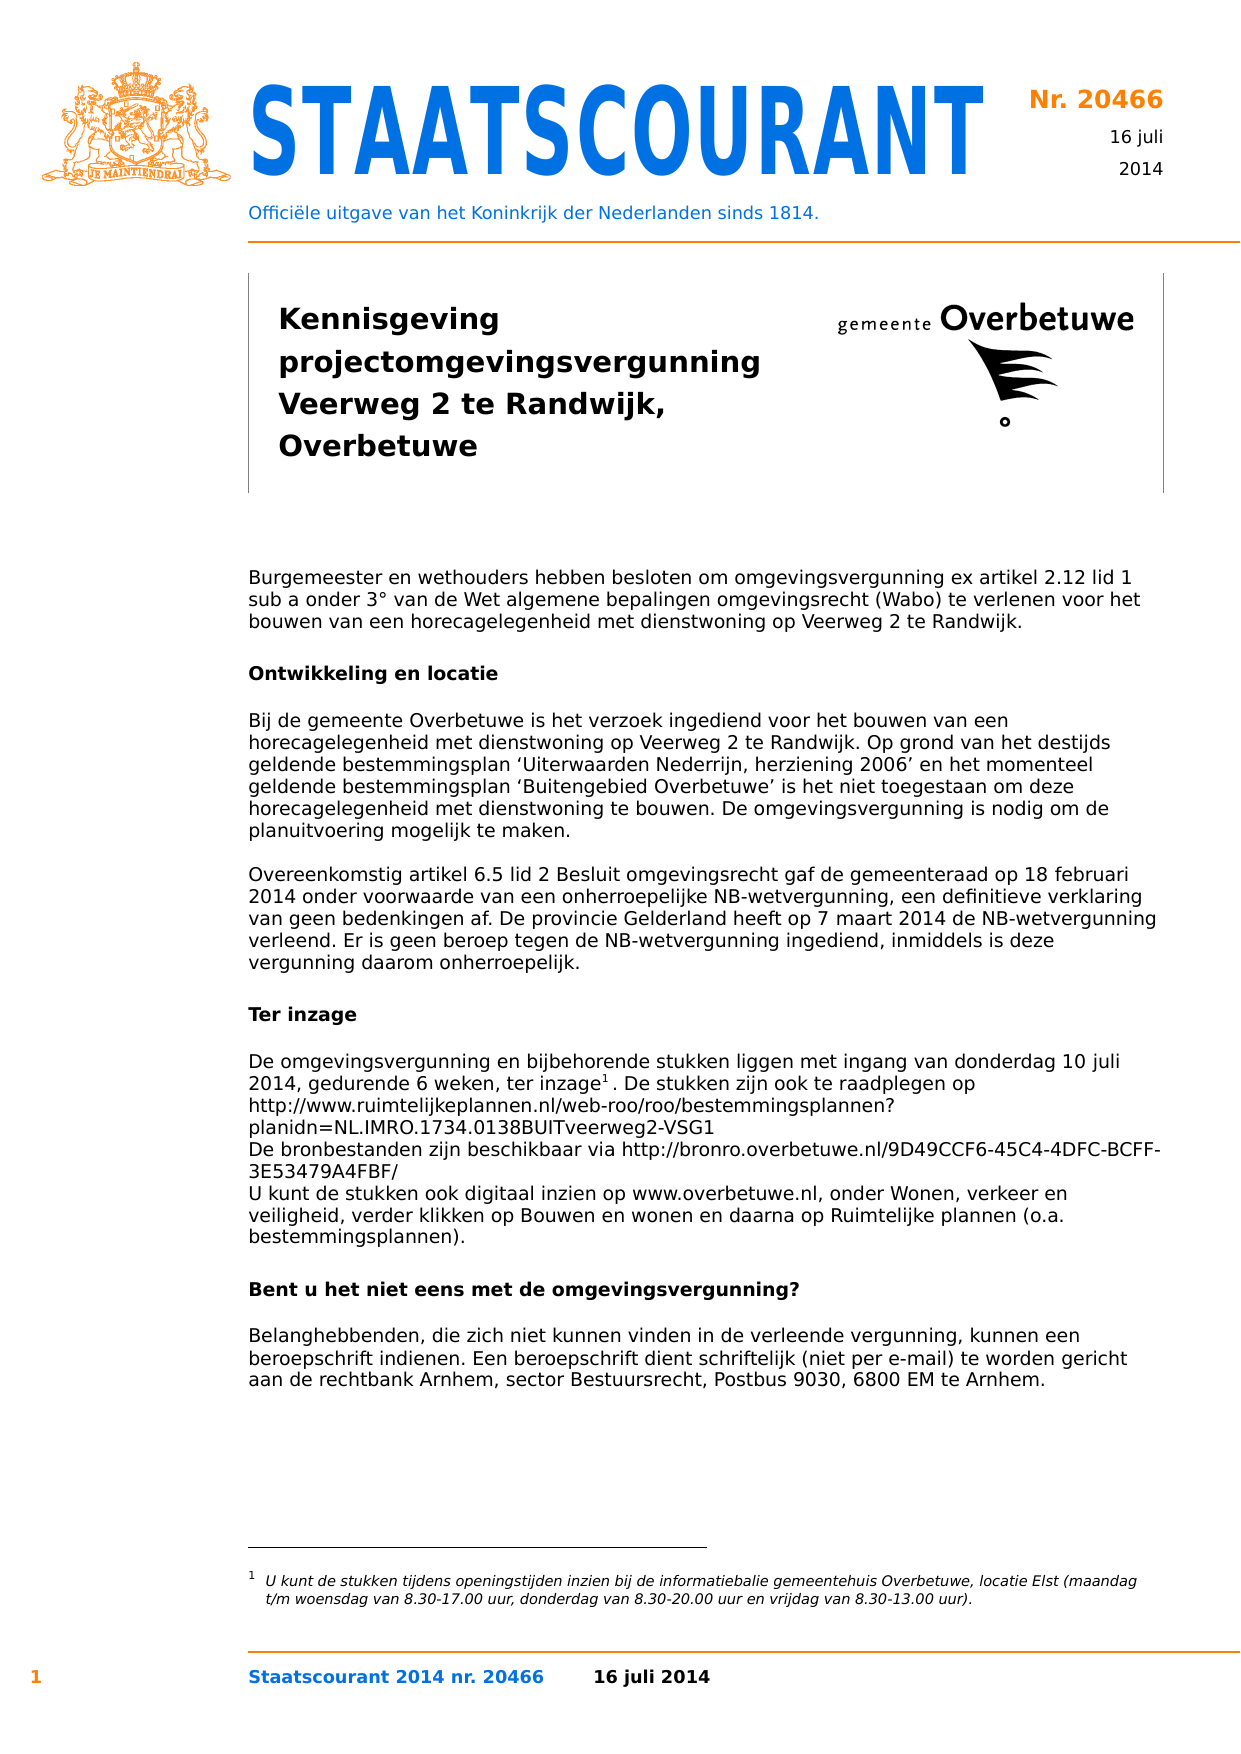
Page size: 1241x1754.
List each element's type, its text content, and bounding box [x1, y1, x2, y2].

picture [838, 302, 1134, 427]
picture [41, 62, 231, 186]
table_header STAATSCOURANT [248, 62, 998, 203]
text Overeenkomstig artikel 6.5 lid 2 Besluit omgevingsrecht gaf de gemeenteraad op 18 februari 2014 onder voorwaarde van een onherroepelijke NB-wetvergunning, een definitieve verklaring van geen bedenkingen af. De provincie Gelderland heeft op 7 maart 2014 de NB-wetvergunning verleend. Er is geen beroep tegen de NB-wetvergunning ingediend, inmiddels is deze vergunning daarom onherroepelijk. [248, 864, 1163, 974]
text U kunt de stukken tijdens openingstijden inzien bij de informatiebalie gemeentehuis Overbetuwe, locatie Elst (maandag t/m woensdag van 8.30-17.00 uur, donderdag van 8.30-20.00 uur en vrijdag van 8.30-13.00 uur). [248, 1569, 1163, 1608]
table_header Nr. 20466 [998, 62, 1240, 121]
table_cell 16 juli [998, 121, 1240, 153]
text http://www.ruimtelijkeplannen.nl/web-roo/roo/bestemmingsplannen?planidn=NL.IMRO.1734.0138BUITveerweg2-VSG1 [248, 1094, 1163, 1138]
table_header [25, 62, 248, 241]
text U kunt de stukken ook digitaal inzien op www.overbetuwe.nl, onder Wonen, verkeer en veiligheid, verder klikken op Bouwen en wonen en daarna op Ruimtelijke plannen (o.a. bestemmingsplannen). [248, 1182, 1163, 1248]
text Burgemeester en wethouders hebben besloten om omgevingsvergunning ex artikel 2.12 lid 1 sub a onder 3° van de Wet algemene bepalingen omgevingsrecht (Wabo) te verlenen voor het bouwen van een horecagelegenheid met dienstwoning op Veerweg 2 te Randwijk. [248, 567, 1163, 633]
text Bij de gemeente Overbetuwe is het verzoek ingediend voor het bouwen van een horecagelegenheid met dienstwoning op Veerweg 2 te Randwijk. Op grond van het destijds geldende bestemmingsplan ‘Uiterwaarden Nederrijn, herziening 2006’ en het momenteel geldende bestemmingsplan ‘Buitengebied Overbetuwe’ is het niet toegestaan om deze horecagelegenheid met dienstwoning te bouwen. De omgevingsvergunning is nodig om de planuitvoering mogelijk te maken. [248, 710, 1163, 842]
text Belanghebbenden, die zich niet kunnen vinden in de verleende vergunning, kunnen een beroepschrift indienen. Een beroepschrift dient schriftelijk (niet per e-mail) te worden gericht aan de rechtbank Arnhem, sector Bestuursrecht, Postbus 9030, 6800 EM te Arnhem. [248, 1325, 1163, 1391]
subtitle Ter inzage [248, 1004, 1163, 1026]
text De bronbestanden zijn beschikbaar via http://bronro.overbetuwe.nl/9D49CCF6-45C4-4DFC-BCFF-3E53479A4FBF/ [248, 1138, 1163, 1182]
subtitle Kennisgeving projectomgevingsvergunning Veerweg 2 te Randwijk, Overbetuwe [249, 273, 1163, 493]
table_cell 2014 [998, 153, 1240, 203]
subtitle Bent u het niet eens met de omgevingsvergunning? [248, 1278, 1163, 1300]
subtitle Ontwikkeling en locatie [248, 663, 1163, 685]
text De omgevingsvergunning en bijbehorende stukken liggen met ingang van donderdag 10 juli 2014, gedurende 6 weken, ter inzage. De stukken zijn ook te raadplegen op [248, 1051, 1163, 1094]
table_cell Officiële uitgave van het Koninkrijk der Nederlanden sinds 1814. [248, 203, 1240, 241]
